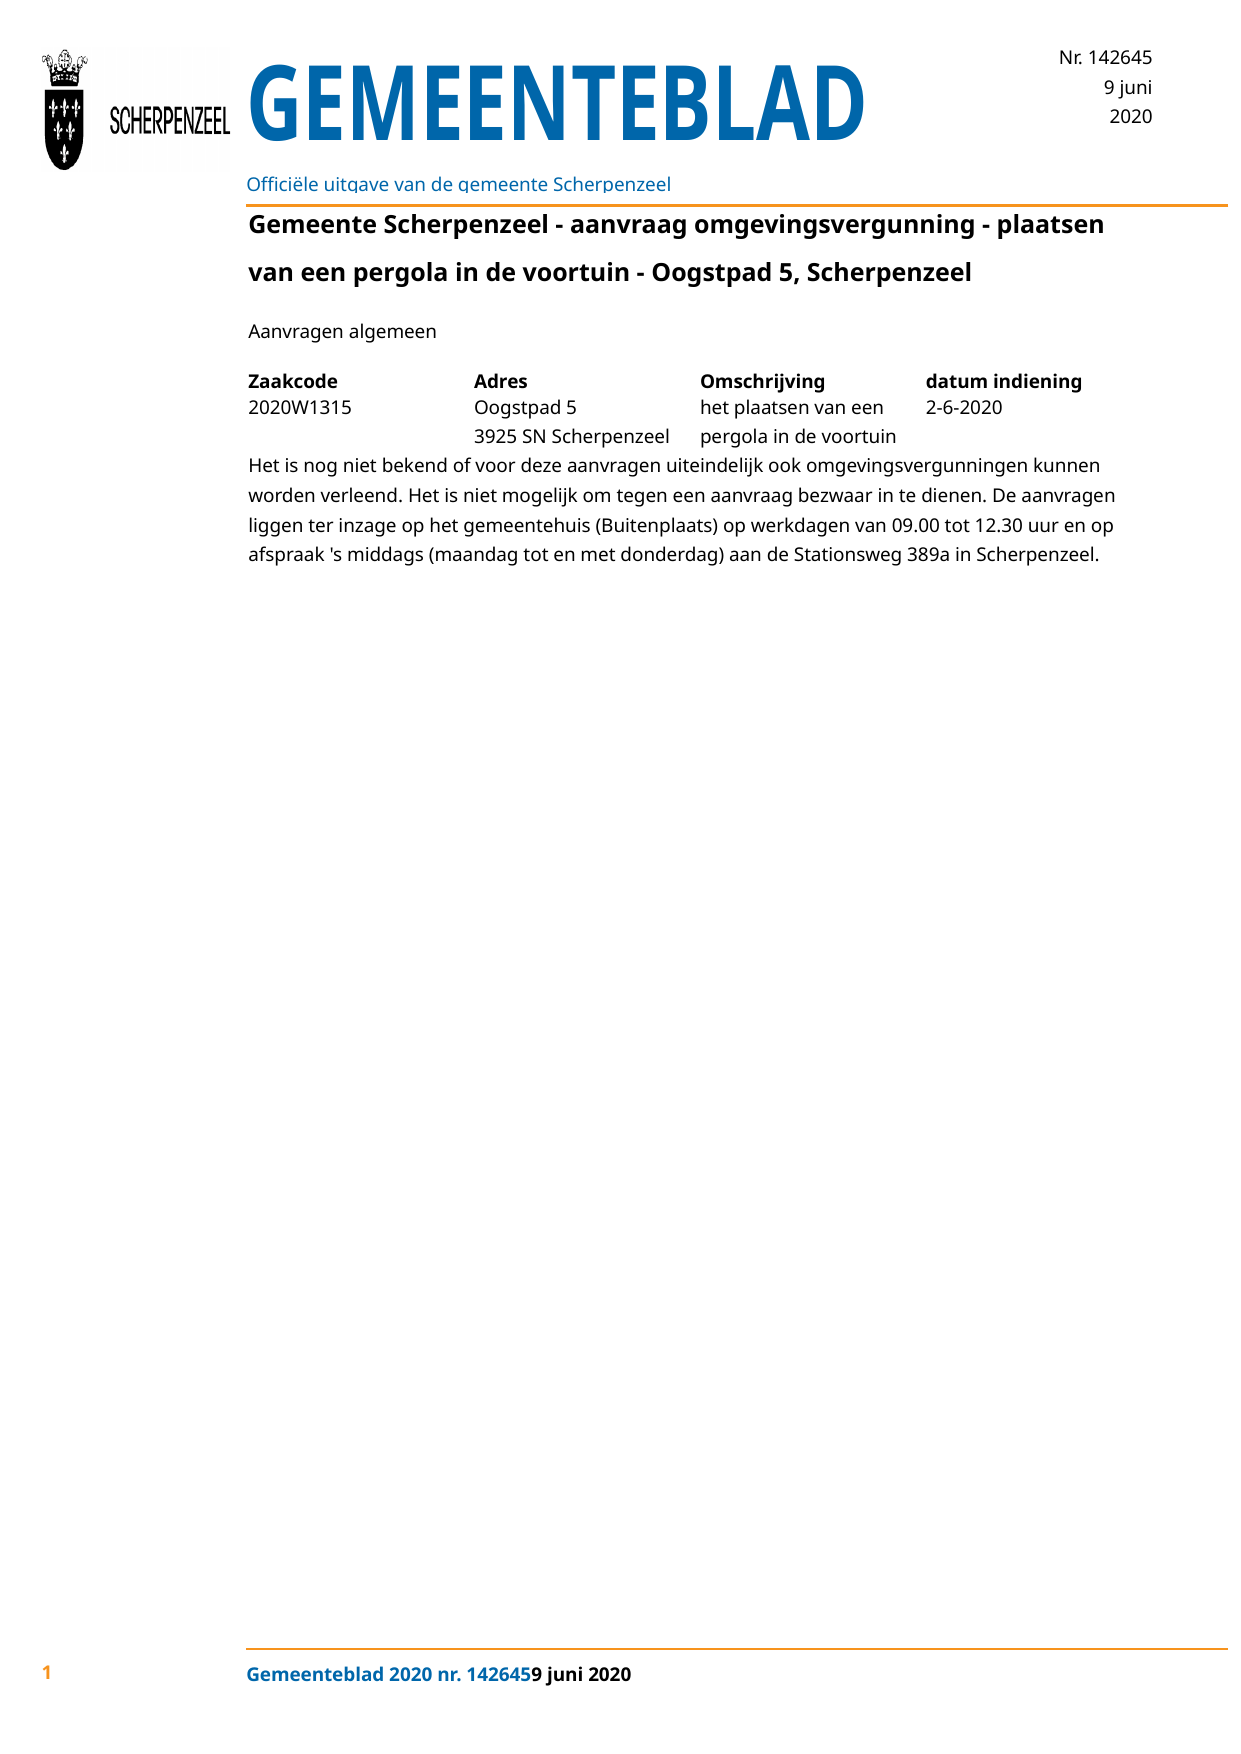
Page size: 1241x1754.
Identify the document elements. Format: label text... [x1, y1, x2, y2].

table_cell 2020W1315 [248, 394, 474, 449]
table_cell Oogstpad 5 3925 SN Scherpenzeel [474, 394, 700, 449]
table_header datum indiening [926, 369, 1152, 394]
table_header Adres [474, 369, 700, 394]
text Gemeente Scherpenzeel - aanvraag omgevingsvergunning - plaatsen van een pergola in de voortuin - Oogstpad 5, Scherpenzeel [248, 207, 1152, 288]
table_header Zaakcode [248, 369, 474, 394]
table_cell het plaatsen van een pergola in de voortuin [700, 394, 926, 449]
text Aanvragen algemeen [248, 318, 1152, 344]
text Het is nog niet bekend of voor deze aanvragen uiteindelijk ook omgevingsvergunningen kunnen worden verleend. Het is niet mogelijk om tegen een aanvraag bezwaar in te dienen. De aanvragen liggen ter inzage op het gemeentehuis (Buitenplaats) op werkdagen van 09.00 tot 12.30 uur en op afspraak 's middags (maandag tot en met donderdag) aan de Stationsweg 389a in Scherpenzeel. [248, 453, 1152, 567]
table_cell 2-6-2020 [926, 394, 1152, 449]
table_header Omschrijving [700, 369, 926, 394]
picture [41, 47, 231, 172]
